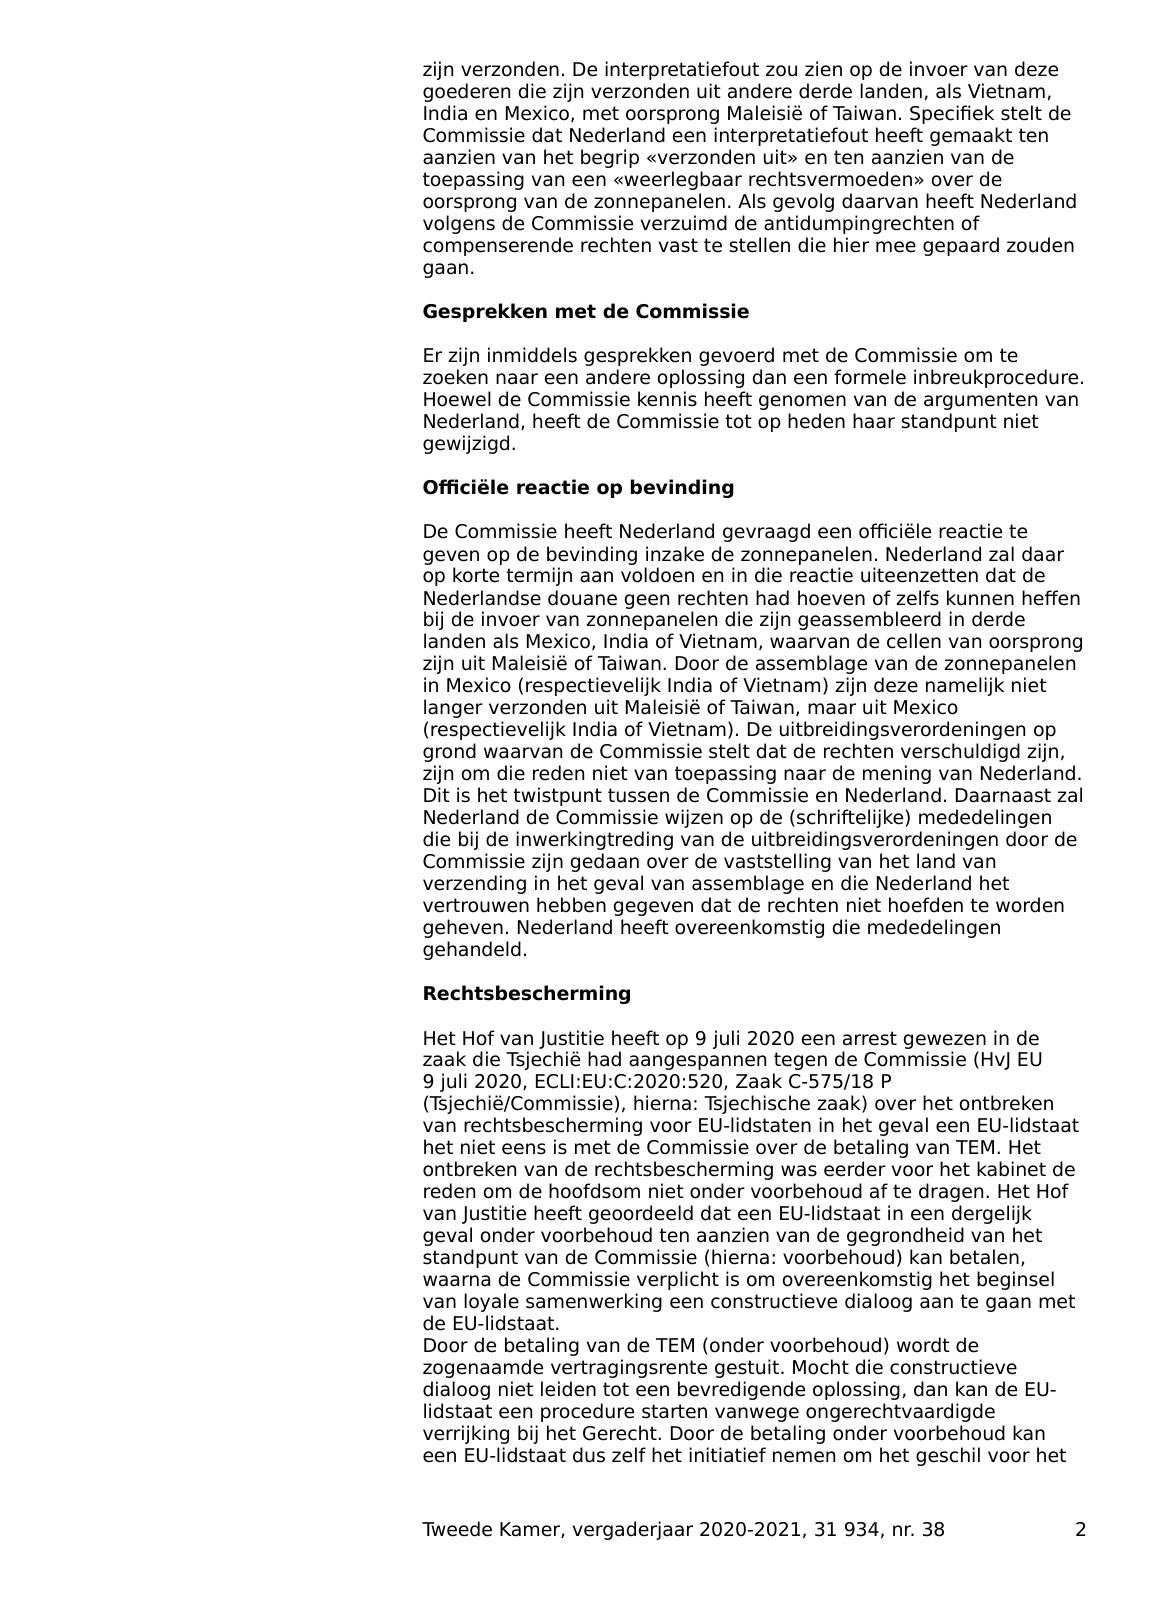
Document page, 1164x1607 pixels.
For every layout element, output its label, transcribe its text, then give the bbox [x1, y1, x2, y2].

subtitle Rechtsbescherming [422, 983, 1087, 1005]
text De Commissie heeft Nederland gevraagd een officiële reactie te geven op de bevinding inzake de zonnepanelen. Nederland zal daar op korte termijn aan voldoen en in die reactie uiteenzetten dat de Nederlandse douane geen rechten had hoeven of zelfs kunnen heffen bij de invoer van zonnepanelen die zijn geassembleerd in derde landen als Mexico, India of Vietnam, waarvan de cellen van oorsprong zijn uit Maleisië of Taiwan. Door de assemblage van de zonnepanelen in Mexico (respectievelijk India of Vietnam) zijn deze namelijk niet langer verzonden uit Maleisië of Taiwan, maar uit Mexico (respectievelijk India of Vietnam). De uitbreidingsverordeningen op grond waarvan de Commissie stelt dat de rechten verschuldigd zijn, zijn om die reden niet van toepassing naar de mening van Nederland. Dit is het twistpunt tussen de Commissie en Nederland. Daarnaast zal Nederland de Commissie wijzen op de (schriftelijke) mededelingen die bij de inwerkingtreding van de uitbreidingsverordeningen door de Commissie zijn gedaan over de vaststelling van het land van verzending in het geval van assemblage en die Nederland het vertrouwen hebben gegeven dat de rechten niet hoefden te worden geheven. Nederland heeft overeenkomstig die mededelingen gehandeld. [422, 521, 1087, 961]
text zijn verzonden. De interpretatiefout zou zien op de invoer van deze goederen die zijn verzonden uit andere derde landen, als Vietnam, India en Mexico, met oorsprong Maleisië of Taiwan. Specifiek stelt de Commissie dat Nederland een interpretatiefout heeft gemaakt ten aanzien van het begrip «verzonden uit» en ten aanzien van de toepassing van een «weerlegbaar rechtsvermoeden» over de oorsprong van de zonnepanelen. Als gevolg daarvan heeft Nederland volgens de Commissie verzuimd de antidumpingrechten of compenserende rechten vast te stellen die hier mee gepaard zouden gaan. [422, 59, 1087, 279]
subtitle Officiële reactie op bevinding [422, 477, 1087, 499]
text Het Hof van Justitie heeft op 9 juli 2020 een arrest gewezen in de zaak die Tsjechië had aangespannen tegen de Commissie (HvJ EU 9 juli 2020, ECLI:EU:C:2020:520, Zaak C-575/18 P (Tsjechië/Commissie), hierna: Tsjechische zaak) over het ontbreken van rechtsbescherming voor EU-lidstaten in het geval een EU-lidstaat het niet eens is met de Commissie over de betaling van TEM. Het ontbreken van de rechtsbescherming was eerder voor het kabinet de reden om de hoofdsom niet onder voorbehoud af te dragen. Het Hof van Justitie heeft geoordeeld dat een EU-lidstaat in een dergelijk geval onder voorbehoud ten aanzien van de gegrondheid van het standpunt van de Commissie (hierna: voorbehoud) kan betalen, waarna de Commissie verplicht is om overeenkomstig het beginsel van loyale samenwerking een constructieve dialoog aan te gaan met de EU-lidstaat. [422, 1027, 1087, 1335]
text Door de betaling van de TEM (onder voorbehoud) wordt de zogenaamde vertragingsrente gestuit. Mocht die constructieve dialoog niet leiden tot een bevredigende oplossing, dan kan de EU-lidstaat een procedure starten vanwege ongerechtvaardigde verrijking bij het Gerecht. Door de betaling onder voorbehoud kan een EU-lidstaat dus zelf het initiatief nemen om het geschil voor het [422, 1335, 1087, 1467]
text Er zijn inmiddels gesprekken gevoerd met de Commissie om te zoeken naar een andere oplossing dan een formele inbreukprocedure. Hoewel de Commissie kennis heeft genomen van de argumenten van Nederland, heeft de Commissie tot op heden haar standpunt niet gewijzigd. [422, 345, 1087, 455]
subtitle Gesprekken met de Commissie [422, 301, 1087, 323]
